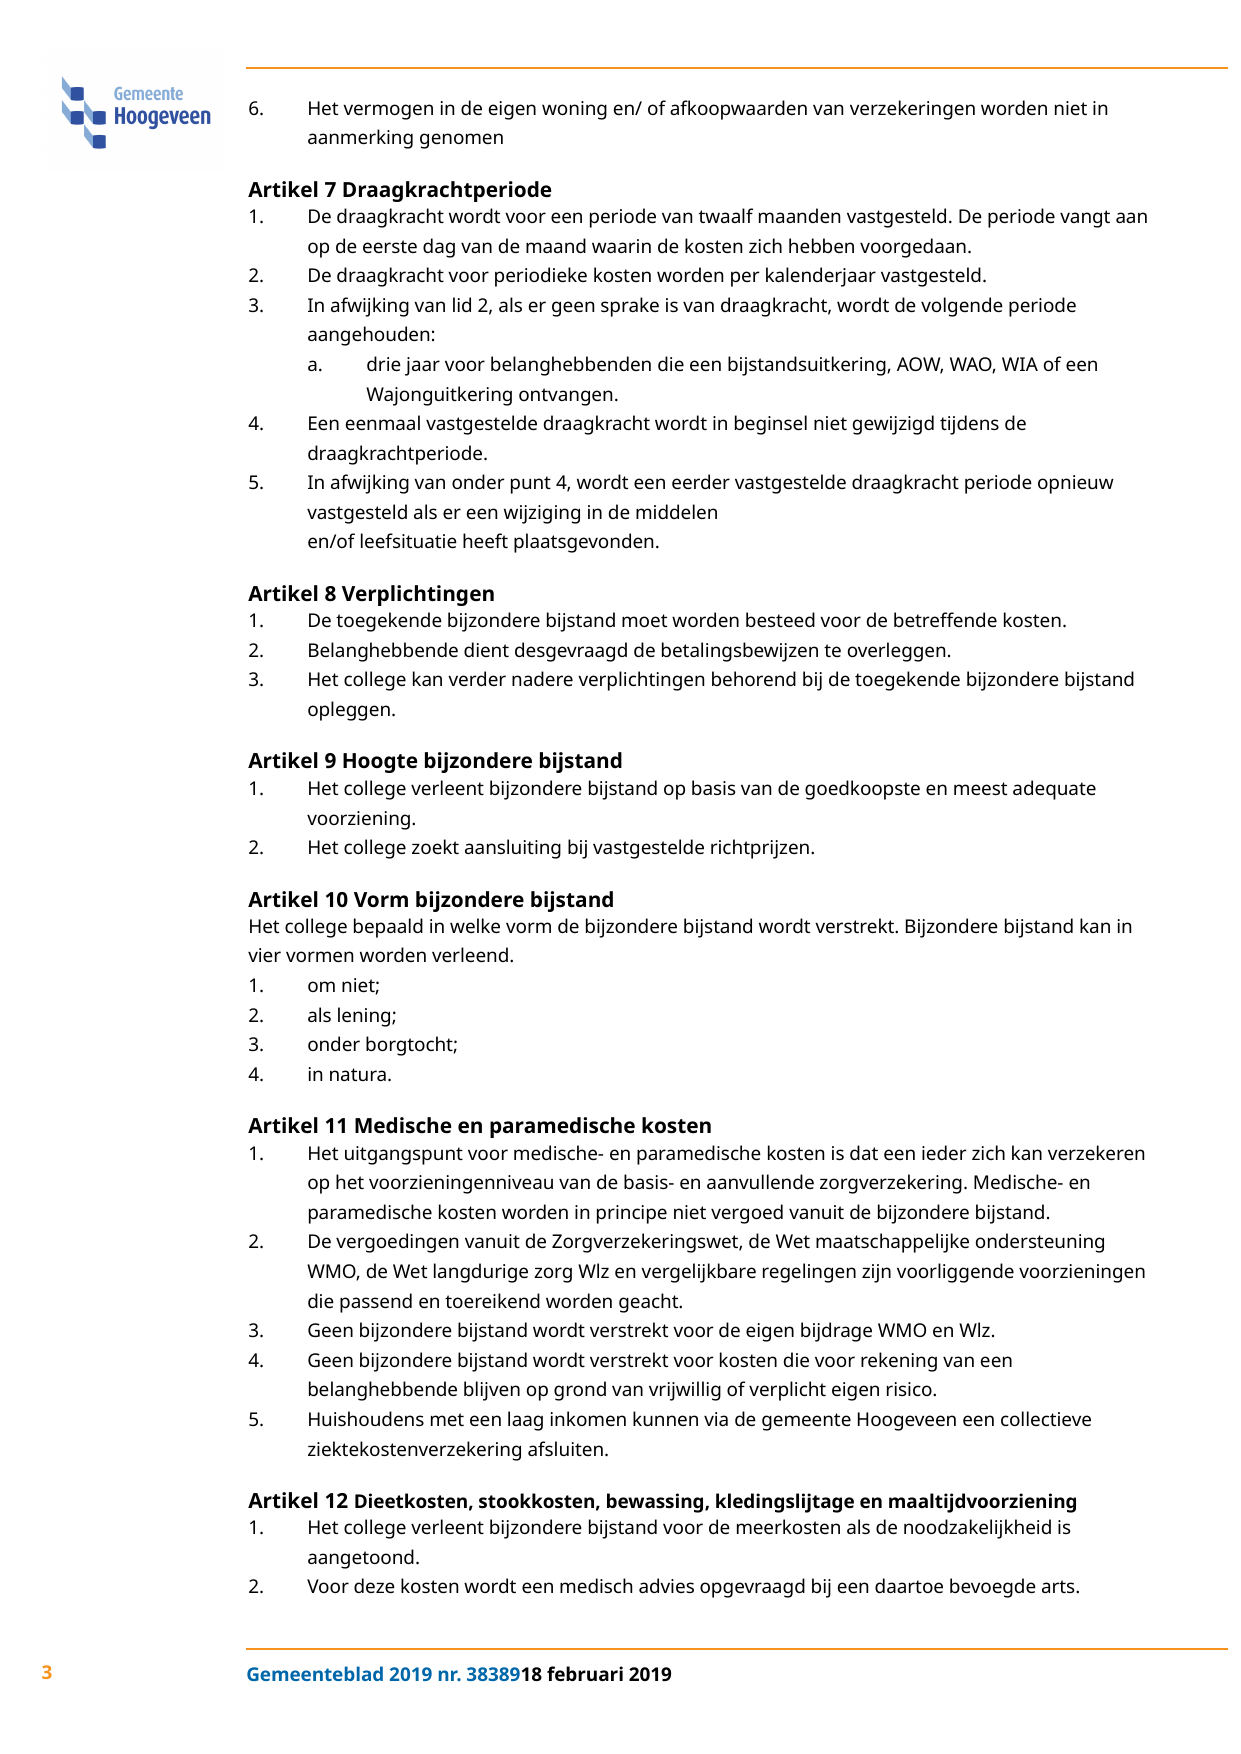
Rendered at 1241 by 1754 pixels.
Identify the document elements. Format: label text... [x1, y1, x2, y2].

list In afwijking van lid 2, als er geen sprake is van draagkracht, wordt de volgende periode aangehouden: [248, 292, 1152, 347]
list De draagkracht wordt voor een periode van twaalf maanden vastgesteld. De periode vangt aan op de eerste dag van de maand waarin de kosten zich hebben voorgedaan. [248, 203, 1152, 258]
list Het college kan verder nadere verplichtingen behorend bij de toegekende bijzondere bijstand opleggen. [248, 667, 1152, 722]
list Voor deze kosten wordt een medisch advies opgevraagd bij een daartoe bevoegde arts. [248, 1574, 1152, 1599]
list Het college zoekt aansluiting bij vastgestelde richtprijzen. [248, 834, 1152, 860]
list Het college verleent bijzondere bijstand voor de meerkosten als de noodzakelijkheid is aangetoond. [248, 1514, 1152, 1570]
picture [41, 47, 231, 172]
list in natura. [248, 1061, 1152, 1087]
list als lening; [248, 1002, 1152, 1028]
text Artikel 7 Draagkrachtperiode [248, 175, 1152, 203]
list Huishoudens met een laag inkomen kunnen via de gemeente Hoogeveen een collectieve ziektekostenverzekering afsluiten. [248, 1406, 1152, 1461]
list Geen bijzondere bijstand wordt verstrekt voor kosten die voor rekening van een belanghebbende blijven op grond van vrijwillig of verplicht eigen risico. [248, 1347, 1152, 1402]
text Het college bepaald in welke vorm de bijzondere bijstand wordt verstrekt. Bijzondere bijstand kan in vier vormen worden verleend. [248, 913, 1152, 968]
list Het vermogen in de eigen woning en/ of afkoopwaarden van verzekeringen worden niet in aanmerking genomen [248, 95, 1152, 150]
text Artikel 9 Hoogte bijzondere bijstand [248, 747, 1152, 775]
list om niet; [248, 972, 1152, 998]
text Artikel 12 Dieetkosten, stookkosten, bewassing, kledingslijtage en maaltijdvoorziening [248, 1486, 1152, 1514]
text Artikel 11 Medische en paramedische kosten [248, 1111, 1152, 1140]
list De vergoedingen vanuit de Zorgverzekeringswet, de Wet maatschappelijke ondersteuning WMO, de Wet langdurige zorg Wlz en vergelijkbare regelingen zijn voorliggende voorzieningen die passend en toereikend worden geacht. [248, 1229, 1152, 1313]
list Het uitgangspunt voor medische- en paramedische kosten is dat een ieder zich kan verzekeren op het voorzieningenniveau van de basis- en aanvullende zorgverzekering. Medische- en paramedische kosten worden in principe niet vergoed vanuit de bijzondere bijstand. [248, 1140, 1152, 1225]
list onder borgtocht; [248, 1031, 1152, 1057]
list Een eenmaal vastgestelde draagkracht wordt in beginsel niet gewijzigd tijdens de draagkrachtperiode. [248, 410, 1152, 466]
list Het college verleent bijzondere bijstand op basis van de goedkoopste en meest adequate voorziening. [248, 775, 1152, 830]
list drie jaar voor belanghebbenden die een bijstandsuitkering, AOW, WAO, WIA of een Wajonguitkering ontvangen. [307, 351, 1152, 406]
text Artikel 10 Vorm bijzondere bijstand [248, 885, 1152, 913]
list Belanghebbende dient desgevraagd de betalingsbewijzen te overleggen. [248, 637, 1152, 663]
list De draagkracht voor periodieke kosten worden per kalenderjaar vastgesteld. [248, 262, 1152, 288]
text Artikel 8 Verplichtingen [248, 579, 1152, 607]
list In afwijking van onder punt 4, wordt een eerder vastgestelde draagkracht periode opnieuw vastgesteld als er een wijziging in de middelen [248, 469, 1152, 525]
list Geen bijzondere bijstand wordt verstrekt voor de eigen bijdrage WMO en Wlz. [248, 1317, 1152, 1343]
list en/of leefsituatie heeft plaatsgevonden. [248, 529, 1152, 554]
list De toegekende bijzondere bijstand moet worden besteed voor de betreffende kosten. [248, 607, 1152, 633]
